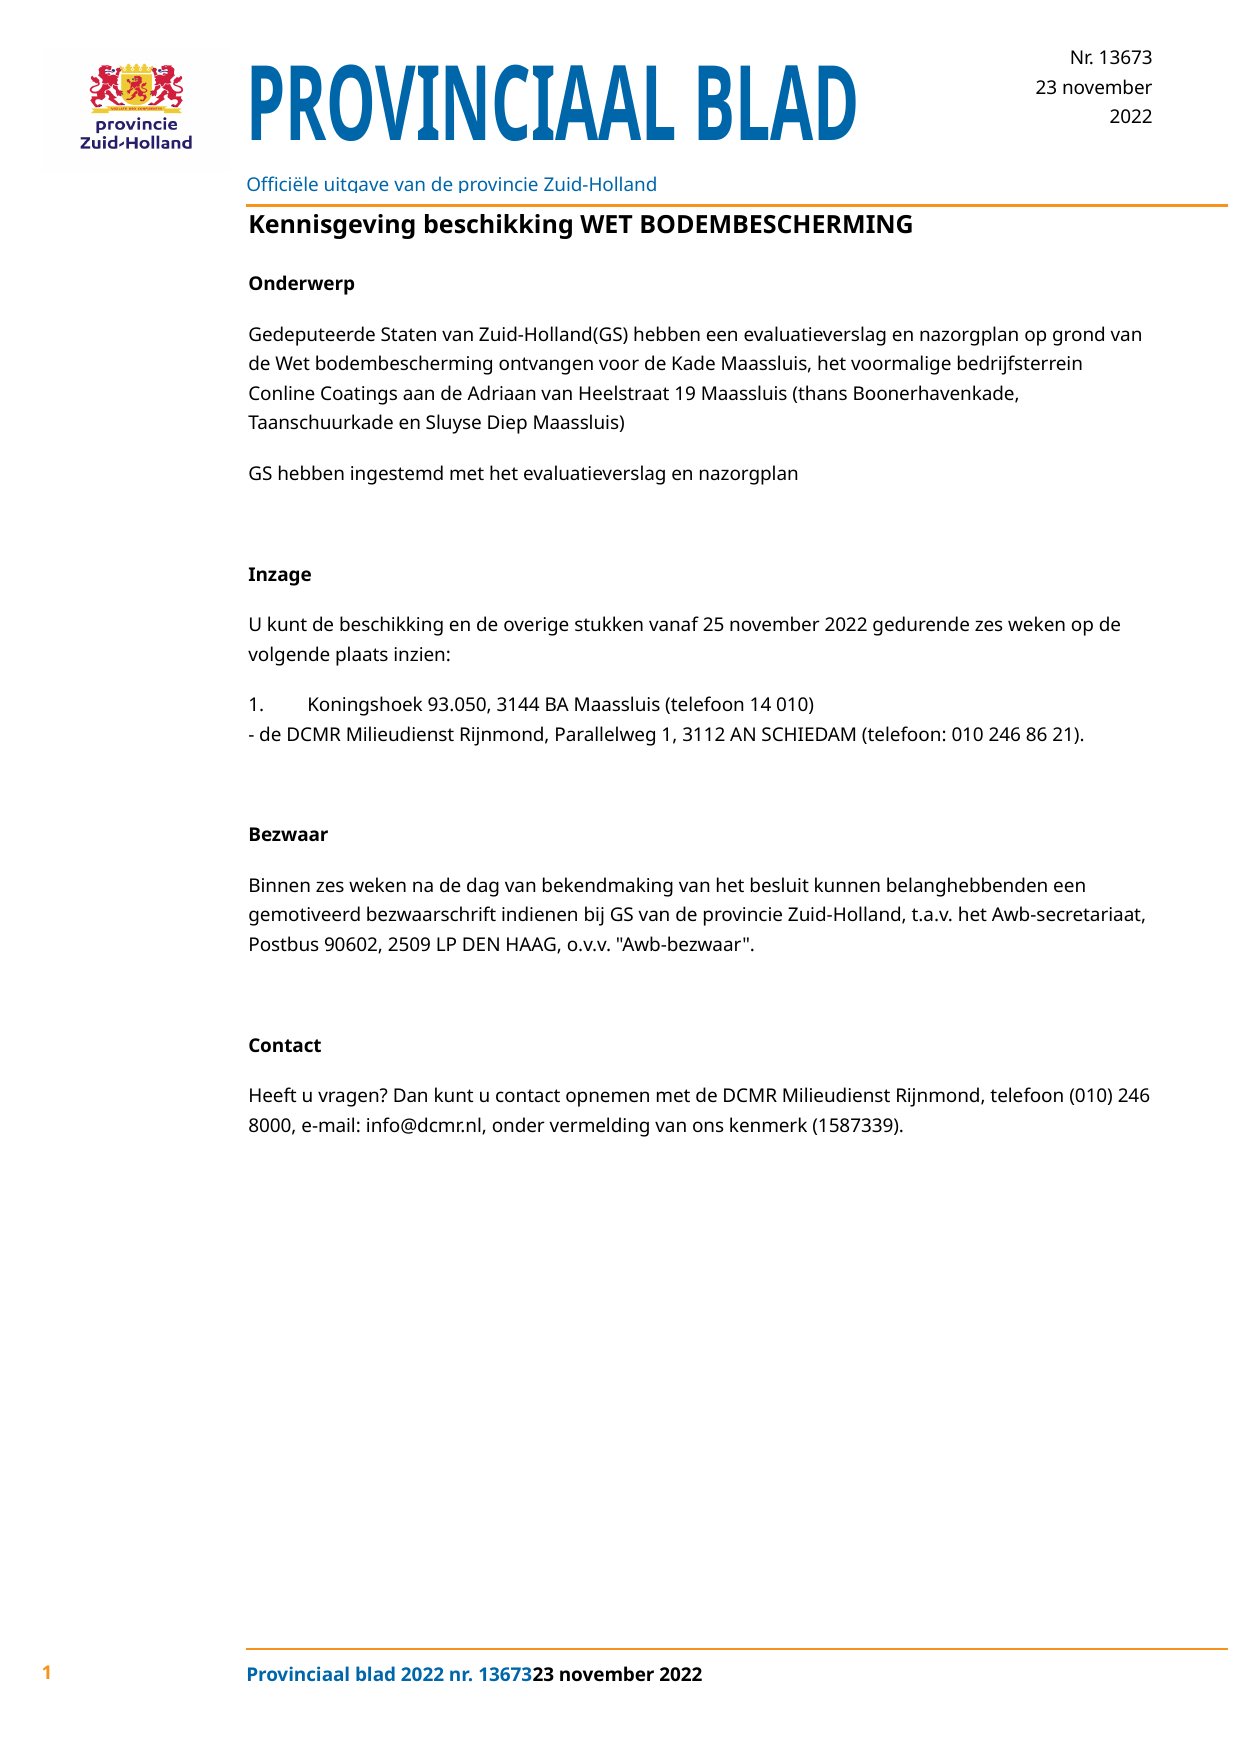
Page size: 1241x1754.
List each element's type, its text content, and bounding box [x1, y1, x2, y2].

text Binnen zes weken na de dag van bekendmaking van het besluit kunnen belanghebbenden een gemotiveerd bezwaarschrift indienen bij GS van de provincie Zuid-Holland, t.a.v. het Awb-secretariaat, Postbus 90602, 2509 LP DEN HAAG, o.v.v. "Awb-bezwaar". [248, 872, 1152, 957]
text Inzage [248, 561, 1152, 586]
text GS hebben ingestemd met het evaluatieverslag en nazorgplan [248, 460, 1152, 486]
text Bezwaar [248, 822, 1152, 847]
list Koningshoek 93.050, 3144 BA Maassluis (telefoon 14 010) [248, 691, 1152, 717]
text U kunt de beschikking en de overige stukken vanaf 25 november 2022 gedurende zes weken op de volgende plaats inzien: [248, 611, 1152, 666]
text Contact [248, 1032, 1152, 1058]
text Gedeputeerde Staten van Zuid-Holland(GS) hebben een evaluatieverslag en nazorgplan op grond van de Wet bodembescherming ontvangen voor de Kade Maassluis, het voormalige bedrijfsterrein Conline Coatings aan de Adriaan van Heelstraat 19 Maassluis (thans Boonerhavenkade, Taanschuurkade en Sluyse Diep Maassluis) [248, 321, 1152, 435]
text Onderwerp [248, 270, 1152, 296]
text Heeft u vragen? Dan kunt u contact opnemen met de DCMR Milieudienst Rijnmond, telefoon (010) 246 8000, e-mail: info@dcmr.nl, onder vermelding van ons kenmerk (1587339). [248, 1082, 1152, 1138]
text Kennisgeving beschikking WET BODEMBESCHERMING [248, 207, 1152, 241]
picture [41, 47, 231, 172]
text - de DCMR Milieudienst Rijnmond, Parallelweg 1, 3112 AN SCHIEDAM (telefoon: 010 246 86 21). [248, 721, 1152, 746]
